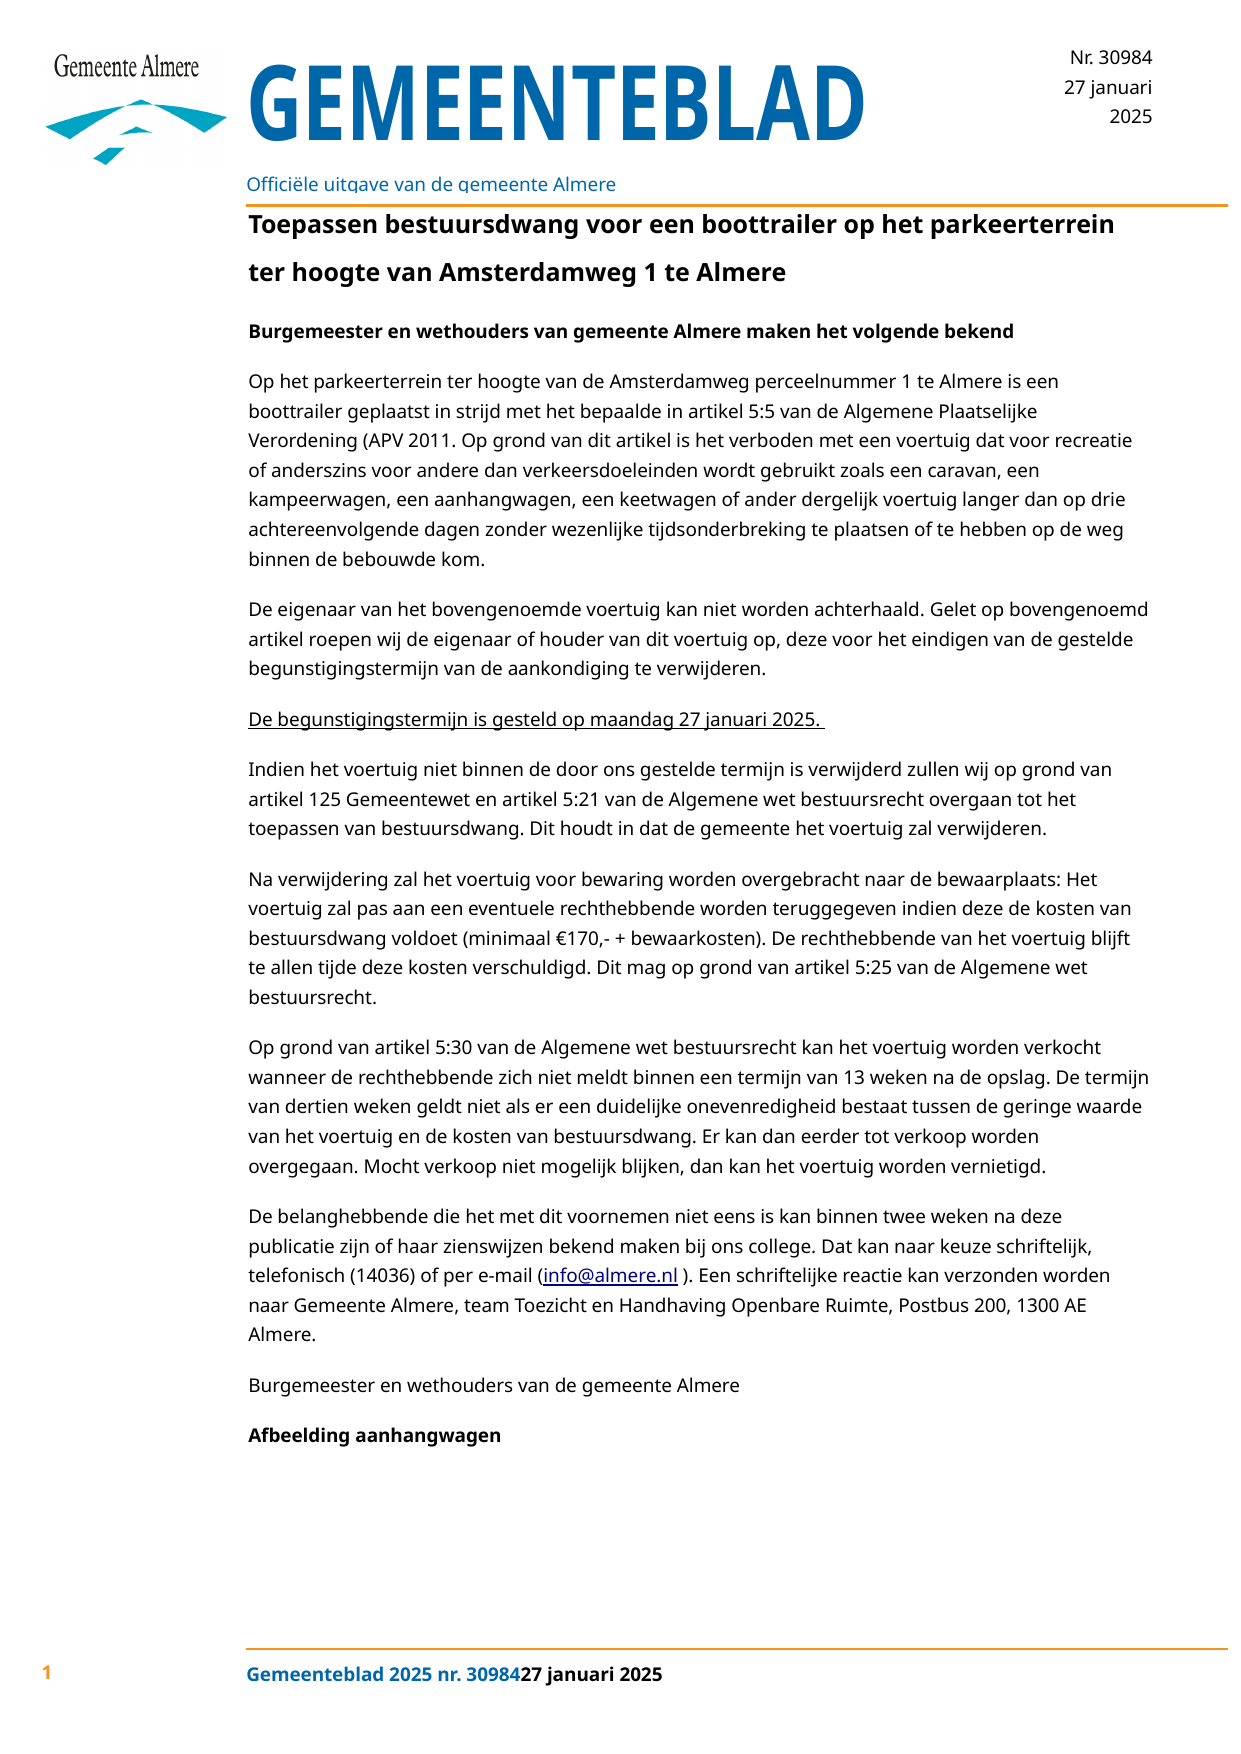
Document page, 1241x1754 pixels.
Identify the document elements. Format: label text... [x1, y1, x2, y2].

text De begunstigingstermijn is gesteld op maandag 27 januari 2025. [248, 706, 1152, 732]
text Toepassen bestuursdwang voor een boottrailer op het parkeerterrein ter hoogte van Amsterdamweg 1 te Almere [248, 207, 1152, 288]
text Burgemeester en wethouders van de gemeente Almere [248, 1372, 1152, 1398]
text De eigenaar van het bovengenoemde voertuig kan niet worden achterhaald. Gelet op bovengenoemd artikel roepen wij de eigenaar of houder van dit voertuig op, deze voor het eindigen van de gestelde begunstigingstermijn van de aankondiging te verwijderen. [248, 596, 1152, 681]
text Op grond van artikel 5:30 van de Algemene wet bestuursrecht kan het voertuig worden verkocht wanneer de rechthebbende zich niet meldt binnen een termijn van 13 weken na de opslag. De termijn van dertien weken geldt niet als er een duidelijke onevenredigheid bestaat tussen de geringe waarde van het voertuig en de kosten van bestuursdwang. Er kan dan eerder tot verkoop worden overgegaan. Mocht verkoop niet mogelijk blijken, dan kan het voertuig worden vernietigd. [248, 1034, 1152, 1179]
text Op het parkeerterrein ter hoogte van de Amsterdamweg perceelnummer 1 te Almere is een boottrailer geplaatst in strijd met het bepaalde in artikel 5:5 van de Algemene Plaatselijke Verordening (APV 2011. Op grond van dit artikel is het verboden met een voertuig dat voor recreatie of anderszins voor andere dan verkeersdoeleinden wordt gebruikt zoals een caravan, een kampeerwagen, een aanhangwagen, een keetwagen of ander dergelijk voertuig langer dan op drie achtereenvolgende dagen zonder wezenlijke tijdsonderbreking te plaatsen of te hebben op de weg binnen de bebouwde kom. [248, 368, 1152, 572]
text Na verwijdering zal het voertuig voor bewaring worden overgebracht naar de bewaarplaats: Het voertuig zal pas aan een eventuele rechthebbende worden teruggegeven indien deze de kosten van bestuursdwang voldoet (minimaal €170,- + bewaarkosten). De rechthebbende van het voertuig blijft te allen tijde deze kosten verschuldigd. Dit mag op grond van artikel 5:25 van de Algemene wet bestuursrecht. [248, 866, 1152, 1010]
text Indien het voertuig niet binnen de door ons gestelde termijn is verwijderd zullen wij op grond van artikel 125 Gemeentewet en artikel 5:21 van de Algemene wet bestuursrecht overgaan tot het toepassen van bestuursdwang. Dit houdt in dat de gemeente het voertuig zal verwijderen. [248, 756, 1152, 841]
text Afbeelding aanhangwagen [248, 1422, 1152, 1448]
picture [41, 47, 231, 172]
text De belanghebbende die het met dit voornemen niet eens is kan binnen twee weken na deze publicatie zijn of haar zienswijzen bekend maken bij ons college. Dat kan naar keuze schriftelijk, telefonisch (14036) of per e-mail (info@almere.nl ). Een schriftelijke reactie kan verzonden worden naar Gemeente Almere, team Toezicht en Handhaving Openbare Ruimte, Postbus 200, 1300 AE Almere. [248, 1203, 1152, 1347]
text Burgemeester en wethouders van gemeente Almere maken het volgende bekend [248, 318, 1152, 344]
